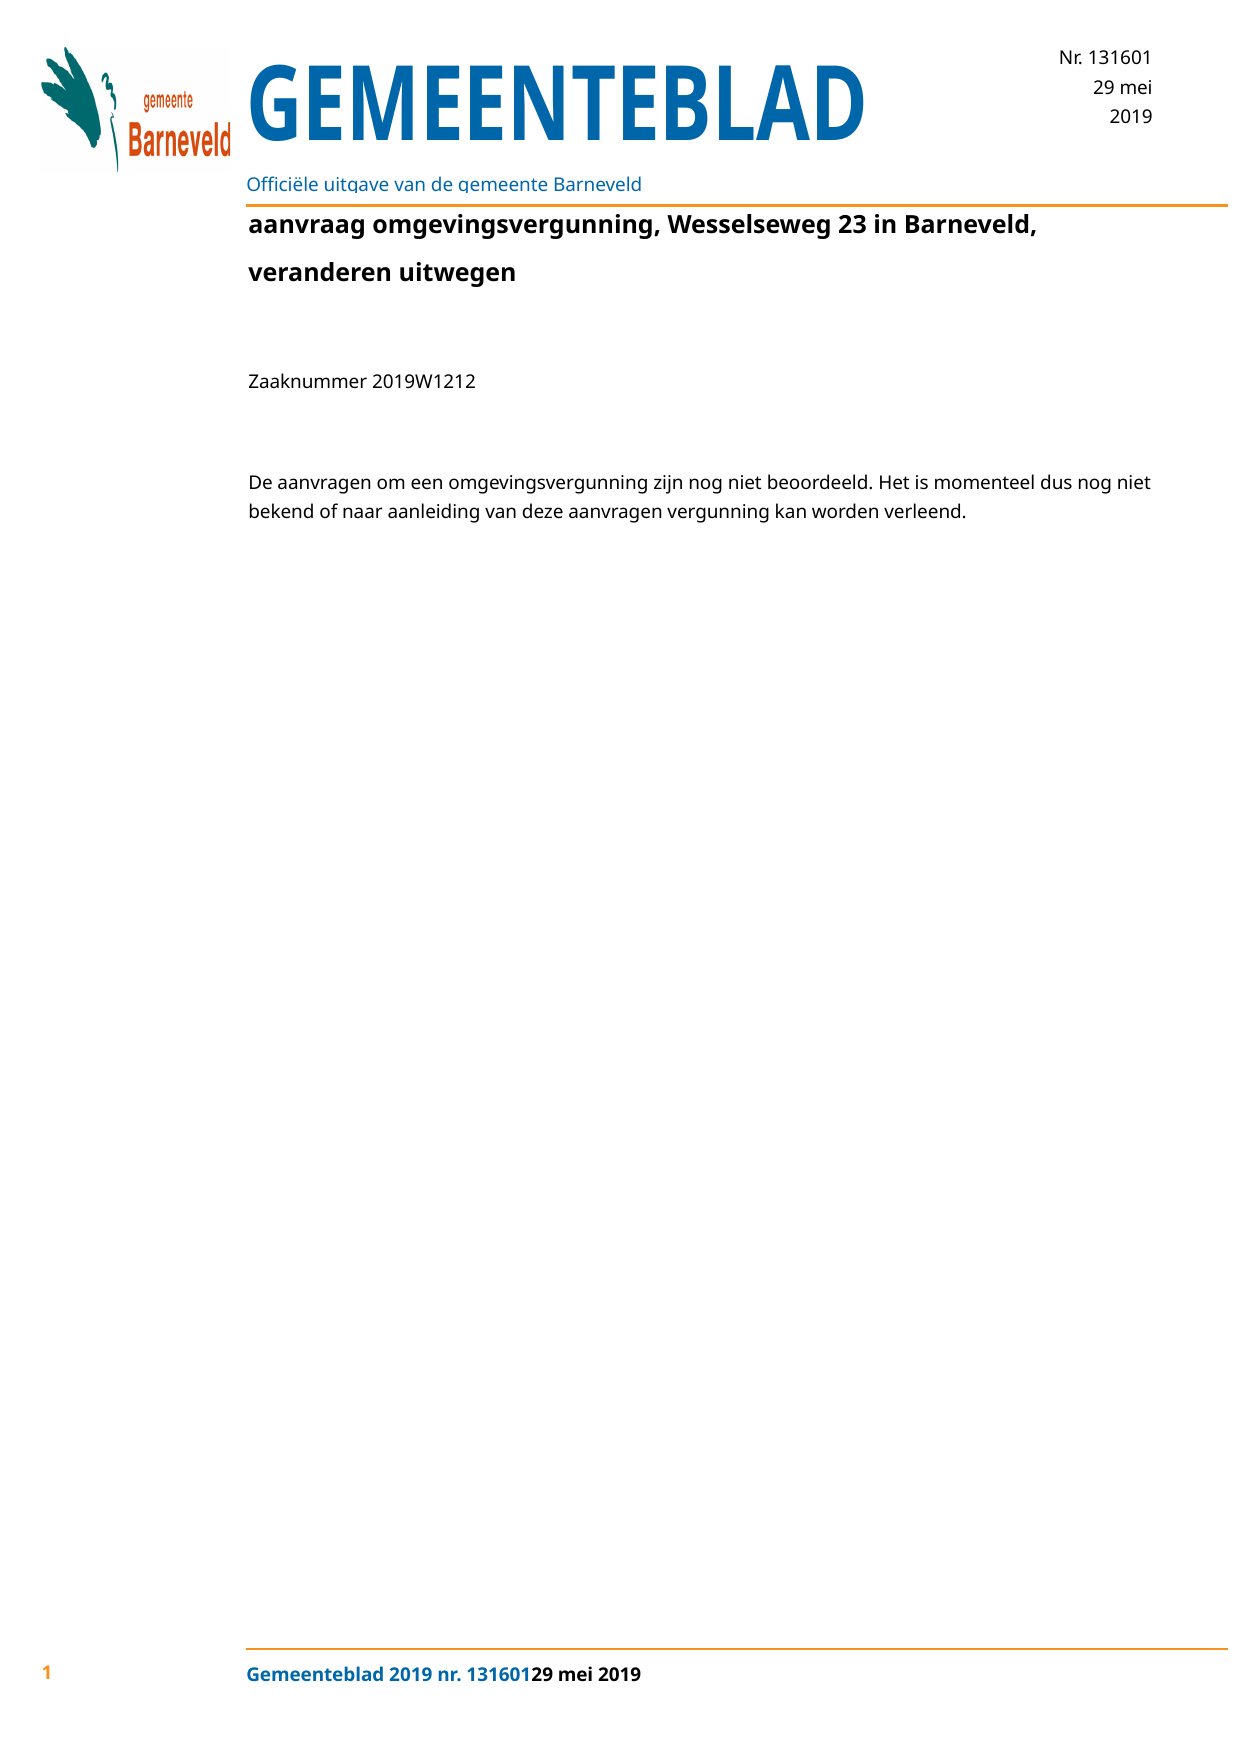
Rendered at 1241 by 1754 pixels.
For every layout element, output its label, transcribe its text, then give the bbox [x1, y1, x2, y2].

text Zaaknummer 2019W1212 [248, 368, 1152, 394]
text aanvraag omgevingsvergunning, Wesselseweg 23 in Barneveld, veranderen uitwegen [248, 207, 1152, 288]
text De aanvragen om een omgevingsvergunning zijn nog niet beoordeeld. Het is momenteel dus nog niet bekend of naar aanleiding van deze aanvragen vergunning kan worden verleend. [248, 469, 1152, 524]
picture [41, 47, 231, 172]
